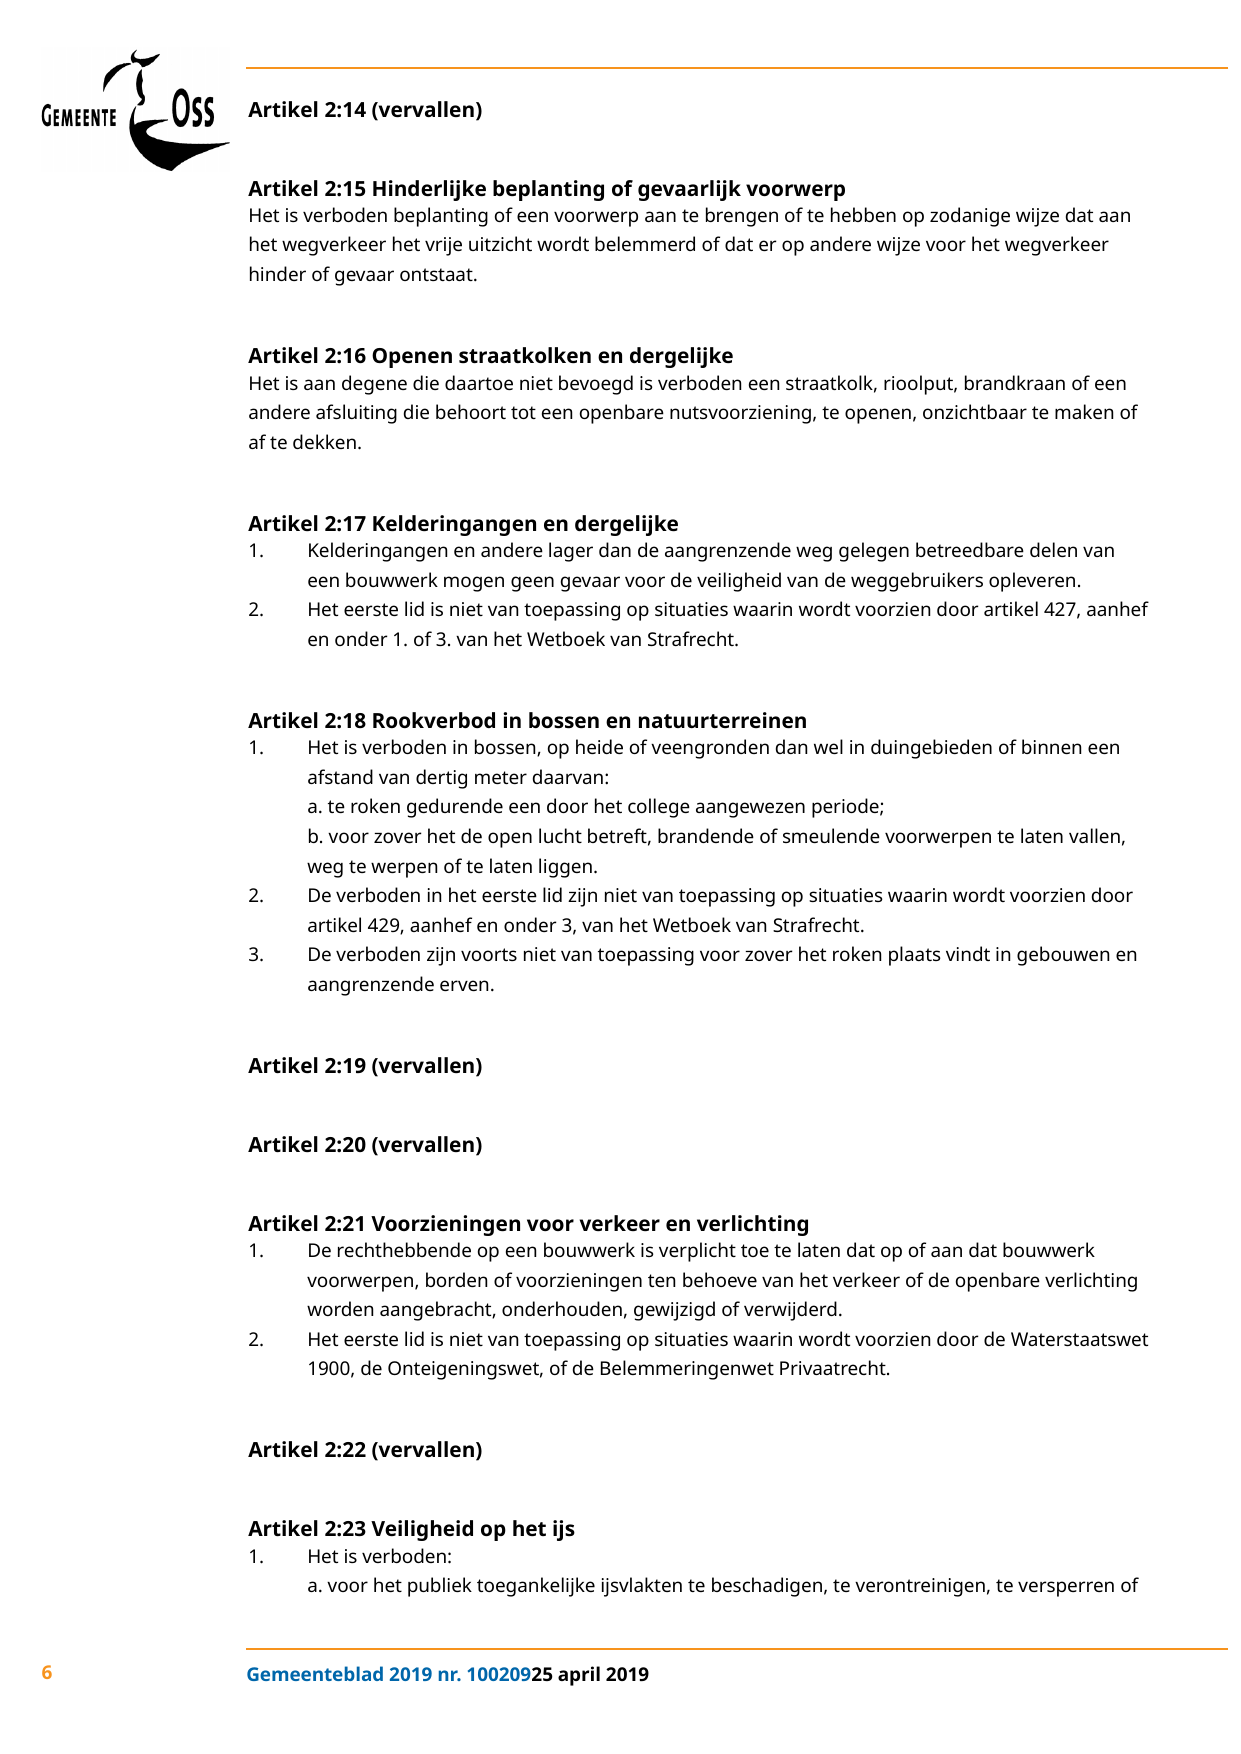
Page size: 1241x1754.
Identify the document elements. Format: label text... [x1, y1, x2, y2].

list Het eerste lid is niet van toepassing op situaties waarin wordt voorzien door de Waterstaatswet 1900, de Onteigeningswet, of de Belemmeringenwet Privaatrecht. [248, 1326, 1152, 1381]
text Artikel 2:15 Hinderlijke beplanting of gevaarlijk voorwerp [248, 174, 1152, 202]
text Artikel 2:18 Rookverbod in bossen en natuurterreinen [248, 706, 1152, 734]
list De verboden zijn voorts niet van toepassing voor zover het roken plaats vindt in gebouwen en aangrenzende erven. [248, 942, 1152, 997]
text Artikel 2:23 Veiligheid op het ijs [248, 1514, 1152, 1543]
text Artikel 2:14 (vervallen) [248, 95, 1152, 123]
text Het is verboden beplanting of een voorwerp aan te brengen of te hebben op zodanige wijze dat aan het wegverkeer het vrije uitzicht wordt belemmerd of dat er op andere wijze voor het wegverkeer hinder of gevaar ontstaat. [248, 202, 1152, 287]
text Artikel 2:22 (vervallen) [248, 1436, 1152, 1464]
list a. voor het publiek toegankelijke ijsvlakten te beschadigen, te verontreinigen, te versperren of [248, 1572, 1152, 1598]
list Het is verboden in bossen, op heide of veengronden dan wel in duingebieden of binnen een afstand van dertig meter daarvan: [248, 734, 1152, 790]
text Artikel 2:20 (vervallen) [248, 1130, 1152, 1158]
list De rechthebbende op een bouwwerk is verplicht toe te laten dat op of aan dat bouwwerk voorwerpen, borden of voorzieningen ten behoeve van het verkeer of de openbare verlichting worden aangebracht, onderhouden, gewijzigd of verwijderd. [248, 1237, 1152, 1322]
picture [41, 47, 231, 172]
list b. voor zover het de open lucht betreft, brandende of smeulende voorwerpen te laten vallen, weg te werpen of te laten liggen. [248, 823, 1152, 878]
text Artikel 2:21 Voorzieningen voor verkeer en verlichting [248, 1209, 1152, 1237]
text Artikel 2:19 (vervallen) [248, 1051, 1152, 1079]
text Artikel 2:17 Kelderingangen en dergelijke [248, 509, 1152, 537]
list De verboden in het eerste lid zijn niet van toepassing op situaties waarin wordt voorzien door artikel 429, aanhef en onder 3, van het Wetboek van Strafrecht. [248, 882, 1152, 938]
list Het is verboden: [248, 1543, 1152, 1569]
list Kelderingangen en andere lager dan de aangrenzende weg gelegen betreedbare delen van een bouwwerk mogen geen gevaar voor de veiligheid van de weggebruikers opleveren. [248, 537, 1152, 593]
list a. te roken gedurende een door het college aangewezen periode; [248, 794, 1152, 819]
text Het is aan degene die daartoe niet bevoegd is verboden een straatkolk, rioolput, brandkraan of een andere afsluiting die behoort tot een openbare nutsvoorziening, te openen, onzichtbaar te maken of af te dekken. [248, 370, 1152, 454]
text Artikel 2:16 Openen straatkolken en dergelijke [248, 341, 1152, 370]
list Het eerste lid is niet van toepassing op situaties waarin wordt voorzien door artikel 427, aanhef en onder 1. of 3. van het Wetboek van Strafrecht. [248, 596, 1152, 652]
